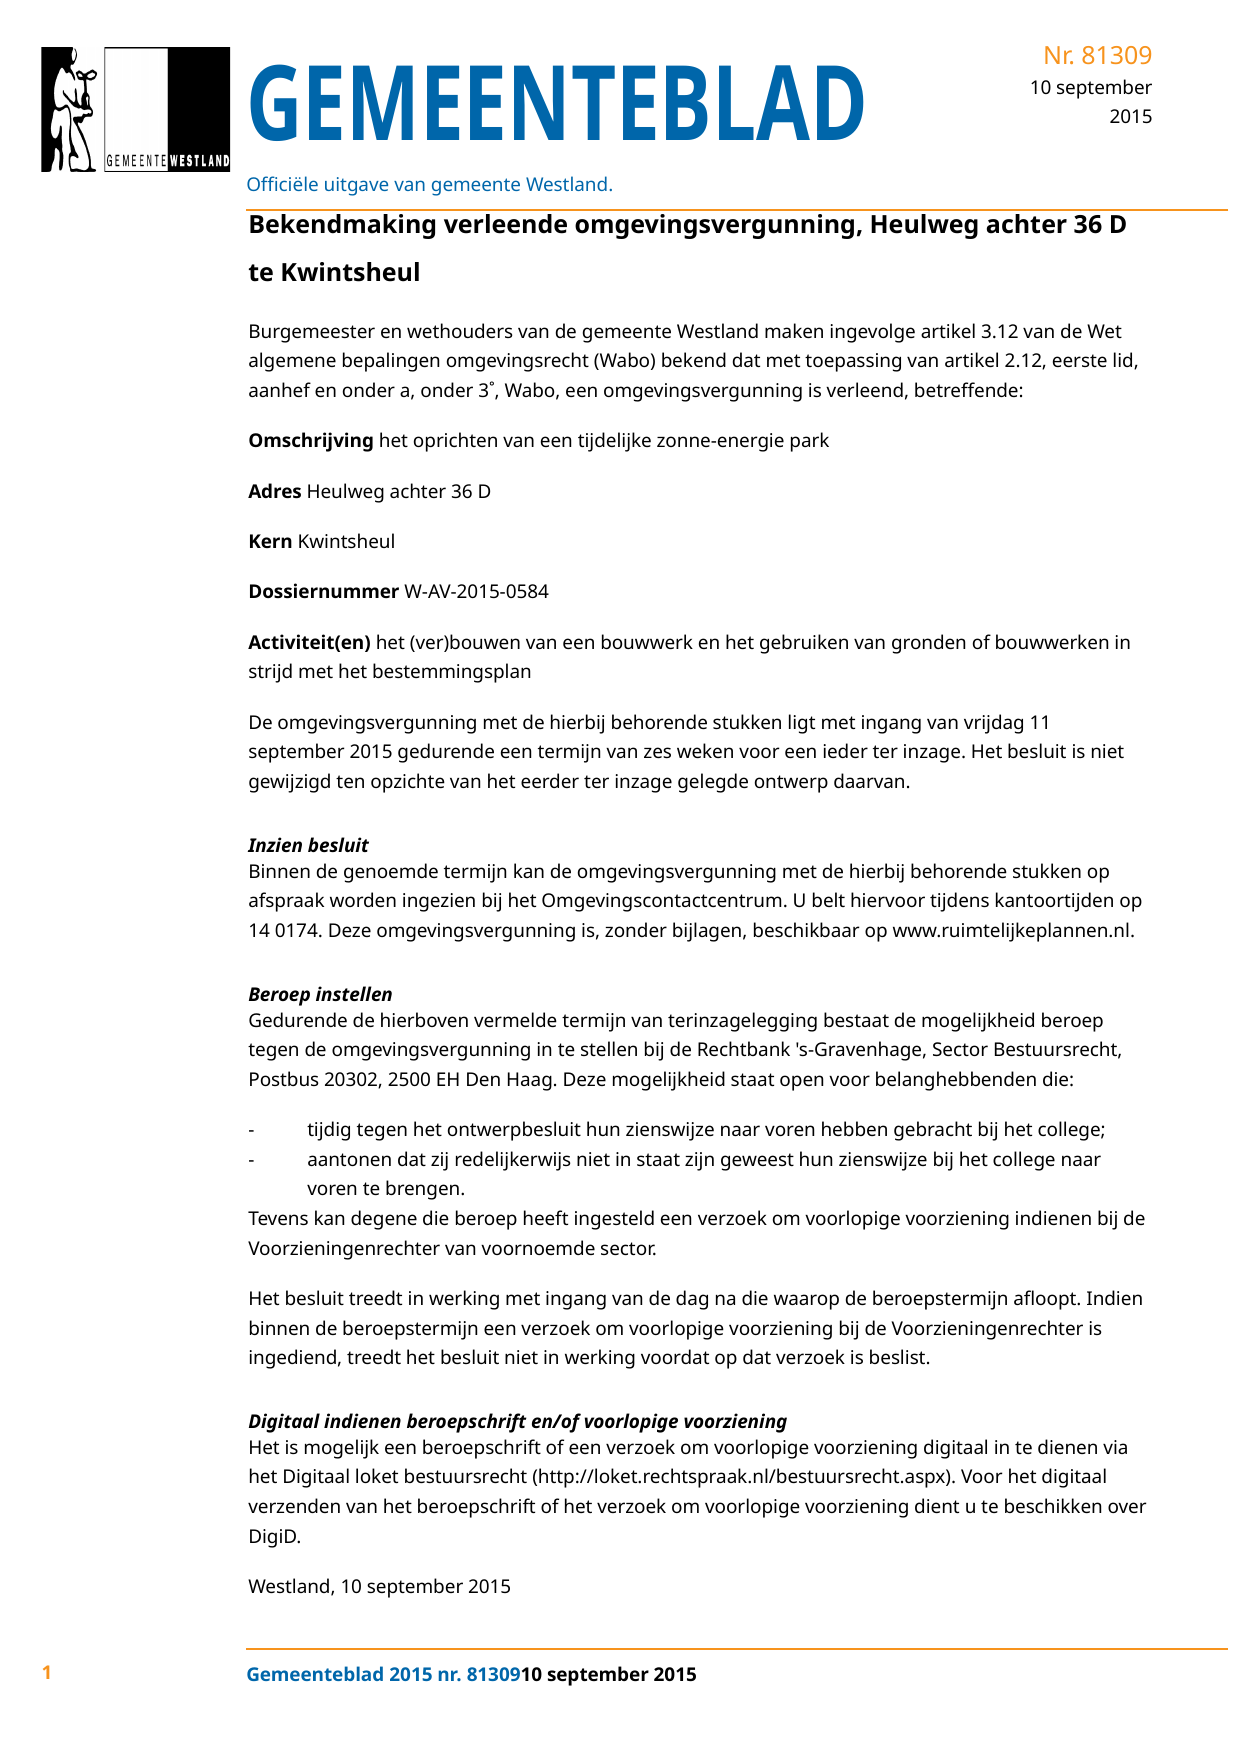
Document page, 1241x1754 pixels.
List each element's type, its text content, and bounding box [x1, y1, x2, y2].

text Gedurende de hierboven vermelde termijn van terinzagelegging bestaat de mogelijkheid beroep tegen de omgevingsvergunning in te stellen bij de Rechtbank 's-Gravenhage, Sector Bestuursrecht, Postbus 20302, 2500 EH Den Haag. Deze mogelijkheid staat open voor belanghebbenden die: [248, 1007, 1152, 1092]
text Beroep instellen [248, 981, 1152, 1007]
text Dossiernummer W-AV-2015-0584 [248, 579, 1152, 604]
text Digitaal indienen beroepschrift en/of voorlopige voorziening [248, 1408, 1152, 1434]
text Het besluit treedt in werking met ingang van de dag na die waarop de beroepstermijn afloopt. Indien binnen de beroepstermijn een verzoek om voorlopige voorziening bij de Voorzieningenrechter is ingediend, treedt het besluit niet in werking voordat op dat verzoek is beslist. [248, 1285, 1152, 1370]
text Burgemeester en wethouders van de gemeente Westland maken ingevolge artikel 3.12 van de Wet algemene bepalingen omgevingsrecht (Wabo) bekend dat met toepassing van artikel 2.12, eerste lid, aanhef en onder a, onder 3˚, Wabo, een omgevingsvergunning is verleend, betreffende: [248, 318, 1152, 403]
text Westland, 10 september 2015 [248, 1573, 1152, 1599]
picture [41, 47, 231, 172]
text Omschrijving het oprichten van een tijdelijke zonne-energie park [248, 427, 1152, 453]
text Activiteit(en) het (ver)bouwen van een bouwwerk en het gebruiken van gronden of bouwwerken in strijd met het bestemmingsplan [248, 629, 1152, 684]
text De omgevingsvergunning met de hierbij behorende stukken ligt met ingang van vrijdag 11 september 2015 gedurende een termijn van zes weken voor een ieder ter inzage. Het besluit is niet gewijzigd ten opzichte van het eerder ter inzage gelegde ontwerp daarvan. [248, 709, 1152, 794]
text Kern Kwintsheul [248, 528, 1152, 554]
text Adres Heulweg achter 36 D [248, 478, 1152, 504]
text Bekendmaking verleende omgevingsvergunning, Heulweg achter 36 D te Kwintsheul [248, 211, 1152, 288]
text Het is mogelijk een beroepschrift of een verzoek om voorlopige voorziening digitaal in te dienen via het Digitaal loket bestuursrecht (http://loket.rechtspraak.nl/bestuursrecht.aspx). Voor het digitaal verzenden van het beroepschrift of het verzoek om voorlopige voorziening dient u te beschikken over DigiD. [248, 1434, 1152, 1548]
text Inzien besluit [248, 832, 1152, 858]
text Tevens kan degene die beroep heeft ingesteld een verzoek om voorlopige voorziening indienen bij de Voorzieningenrechter van voornoemde sector. [248, 1205, 1152, 1261]
list tijdig tegen het ontwerpbesluit hun zienswijze naar voren hebben gebracht bij het college; [248, 1116, 1152, 1142]
list aantonen dat zij redelijkerwijs niet in staat zijn geweest hun zienswijze bij het college naar voren te brengen. [248, 1146, 1152, 1201]
text Binnen de genoemde termijn kan de omgevingsvergunning met de hierbij behorende stukken op afspraak worden ingezien bij het Omgevingscontactcentrum. U belt hiervoor tijdens kantoortijden op 14 0174. Deze omgevingsvergunning is, zonder bijlagen, beschikbaar op www.ruimtelijkeplannen.nl. [248, 858, 1152, 943]
